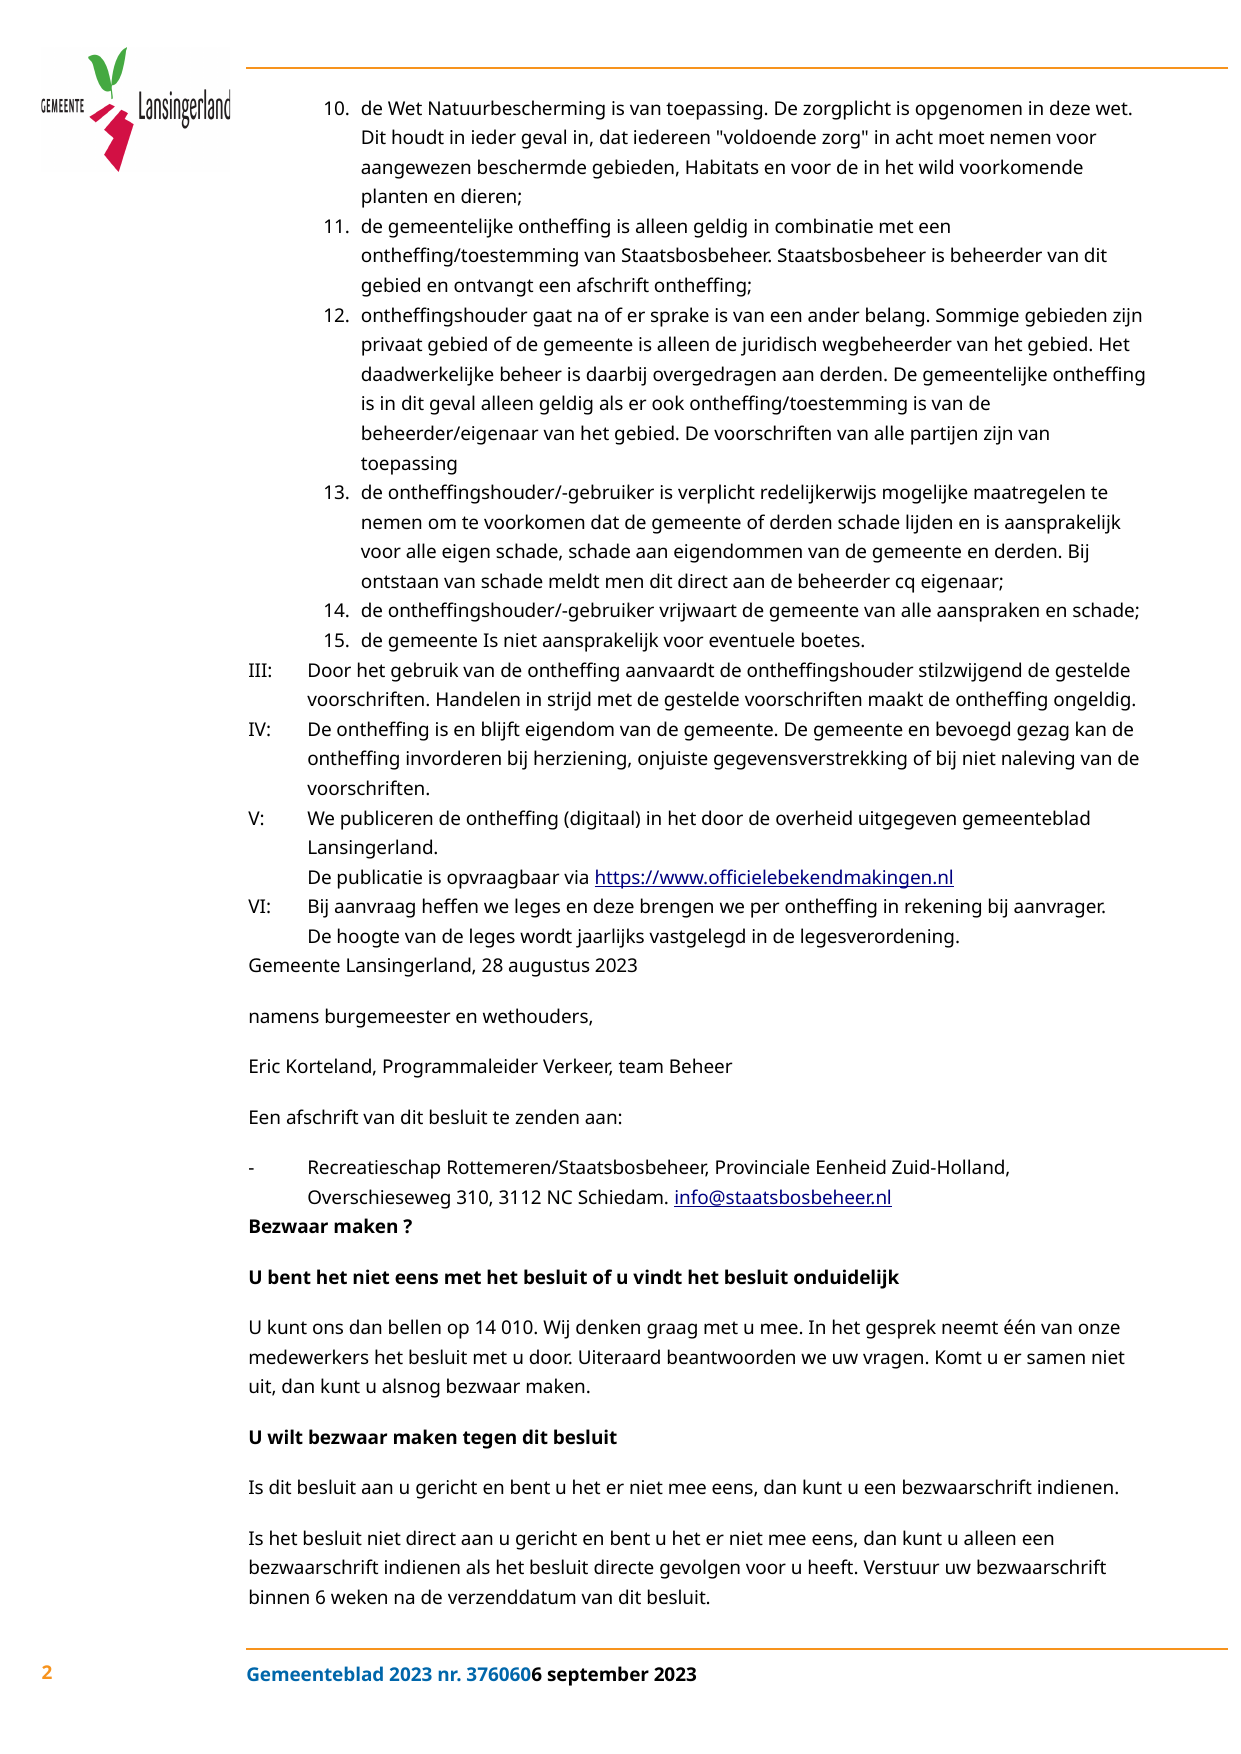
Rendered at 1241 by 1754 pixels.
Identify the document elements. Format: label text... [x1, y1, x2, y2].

list Door het gebruik van de ontheffing aanvaardt de ontheffingshouder stilzwijgend de gestelde voorschriften. Handelen in strijd met de gestelde voorschriften maakt de ontheffing ongeldig. [248, 657, 1152, 712]
text namens burgemeester en wethouders, [248, 1003, 1152, 1029]
text U kunt ons dan bellen op 14 010. Wij denken graag met u mee. In het gesprek neemt één van onze medewerkers het besluit met u door. Uiteraard beantwoorden we uw vragen. Komt u er samen niet uit, dan kunt u alsnog bezwaar maken. [248, 1314, 1152, 1399]
list Bij aanvraag heffen we leges en deze brengen we per ontheffing in rekening bij aanvrager. [248, 893, 1152, 919]
list de gemeente Is niet aansprakelijk voor eventuele boetes. [323, 627, 1152, 653]
text U wilt bezwaar maken tegen dit besluit [248, 1424, 1152, 1450]
list We publiceren de ontheffing (digitaal) in het door de overheid uitgegeven gemeenteblad Lansingerland. [248, 805, 1152, 860]
list de gemeentelijke ontheffing is alleen geldig in combinatie met een ontheffing/toestemming van Staatsbosbeheer. Staatsbosbeheer is beheerder van dit gebied en ontvangt een afschrift ontheffing; [323, 213, 1152, 298]
picture [41, 47, 231, 172]
text Is het besluit niet direct aan u gericht en bent u het er niet mee eens, dan kunt u alleen een bezwaarschrift indienen als het besluit directe gevolgen voor u heeft. Verstuur uw bezwaarschrift binnen 6 weken na de verzenddatum van dit besluit. [248, 1525, 1152, 1610]
list De hoogte van de leges wordt jaarlijks vastgelegd in de legesverordening. [248, 923, 1152, 949]
text Gemeente Lansingerland, 28 augustus 2023 [248, 953, 1152, 978]
list De ontheffing is en blijft eigendom van de gemeente. De gemeente en bevoegd gezag kan de ontheffing invorderen bij herziening, onjuiste gegevensverstrekking of bij niet naleving van de voorschriften. [248, 716, 1152, 801]
text Eric Korteland, Programmaleider Verkeer, team Beheer [248, 1053, 1152, 1079]
text Een afschrift van dit besluit te zenden aan: [248, 1104, 1152, 1130]
text Is dit besluit aan u gericht en bent u het er niet mee eens, dan kunt u een bezwaarschrift indienen. [248, 1474, 1152, 1500]
list ontheffingshouder gaat na of er sprake is van een ander belang. Sommige gebieden zijn privaat gebied of de gemeente is alleen de juridisch wegbeheerder van het gebied. Het daadwerkelijke beheer is daarbij overgedragen aan derden. De gemeentelijke ontheffing is in dit geval alleen geldig als er ook ontheffing/toestemming is van de beheerder/eigenaar van het gebied. De voorschriften van alle partijen zijn van toepassing [323, 302, 1152, 476]
list Recreatieschap Rottemeren/Staatsbosbeheer, Provinciale Eenheid Zuid-Holland, Overschieseweg 310, 3112 NC Schiedam. info@staatsbosbeheer.nl [248, 1154, 1152, 1210]
list de ontheffingshouder/-gebruiker vrijwaart de gemeente van alle aanspraken en schade; [323, 598, 1152, 623]
list de ontheffingshouder/-gebruiker is verplicht redelijkerwijs mogelijke maatregelen te nemen om te voorkomen dat de gemeente of derden schade lijden en is aansprakelijk voor alle eigen schade, schade aan eigendommen van de gemeente en derden. Bij ontstaan van schade meldt men dit direct aan de beheerder cq eigenaar; [323, 479, 1152, 594]
list De publicatie is opvraagbaar via https://www.officielebekendmakingen.nl [248, 864, 1152, 890]
text Bezwaar maken ? [248, 1213, 1152, 1239]
text U bent het niet eens met het besluit of u vindt het besluit onduidelijk [248, 1264, 1152, 1290]
list de Wet Natuurbescherming is van toepassing. De zorgplicht is opgenomen in deze wet. Dit houdt in ieder geval in, dat iedereen "voldoende zorg" in acht moet nemen voor aangewezen beschermde gebieden, Habitats en voor de in het wild voorkomende planten en dieren; [323, 95, 1152, 209]
